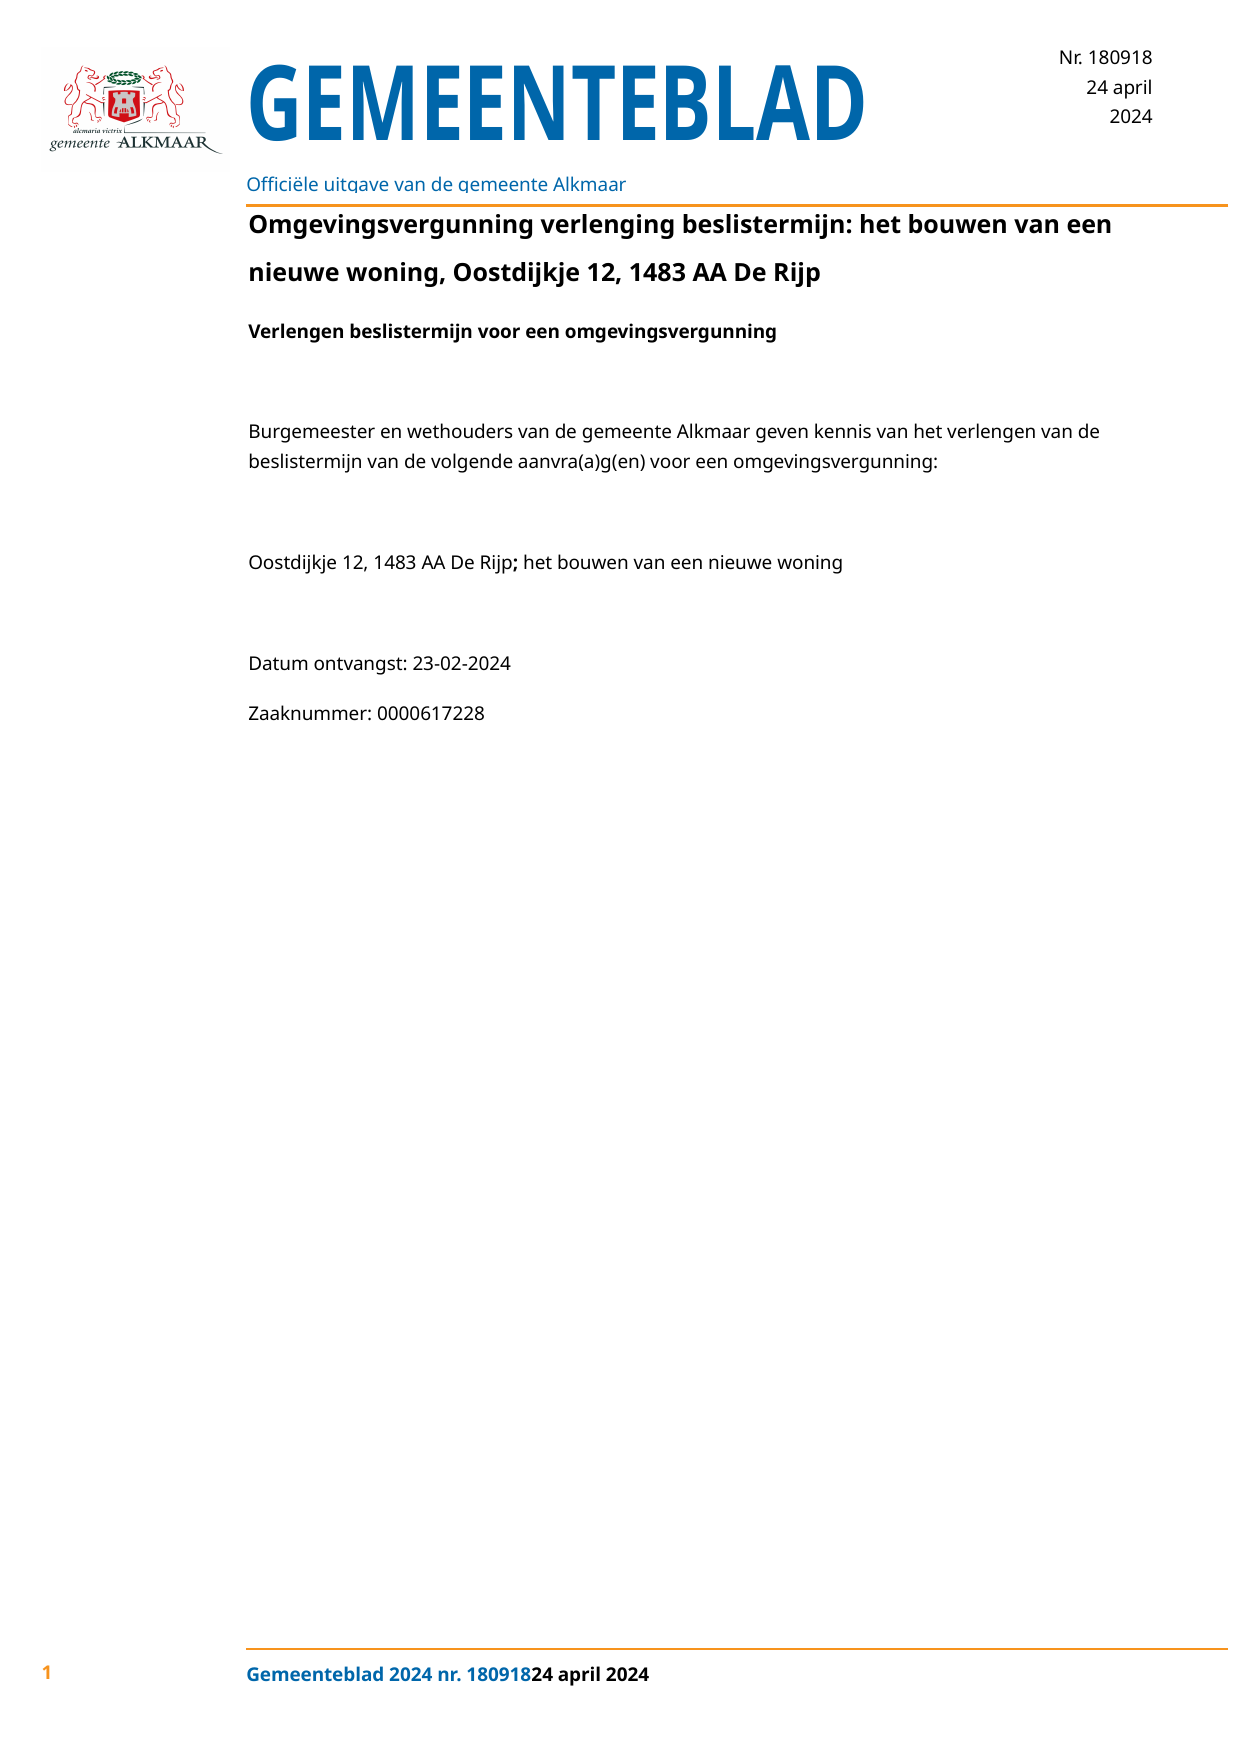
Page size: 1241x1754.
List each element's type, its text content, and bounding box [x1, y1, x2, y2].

text Burgemeester en wethouders van de gemeente Alkmaar geven kennis van het verlengen van de beslistermijn van de volgende aanvra(a)g(en) voor een omgevingsvergunning: [248, 419, 1152, 474]
text Zaaknummer: 0000617228 [248, 700, 1152, 726]
text Verlengen beslistermijn voor een omgevingsvergunning [248, 318, 1152, 344]
picture [41, 47, 231, 172]
text Oostdijkje 12, 1483 AA De Rijp; het bouwen van een nieuwe woning [248, 549, 1152, 575]
text Omgevingsvergunning verlenging beslistermijn: het bouwen van een nieuwe woning, Oostdijkje 12, 1483 AA De Rijp [248, 207, 1152, 288]
text Datum ontvangst: 23-02-2024 [248, 650, 1152, 676]
